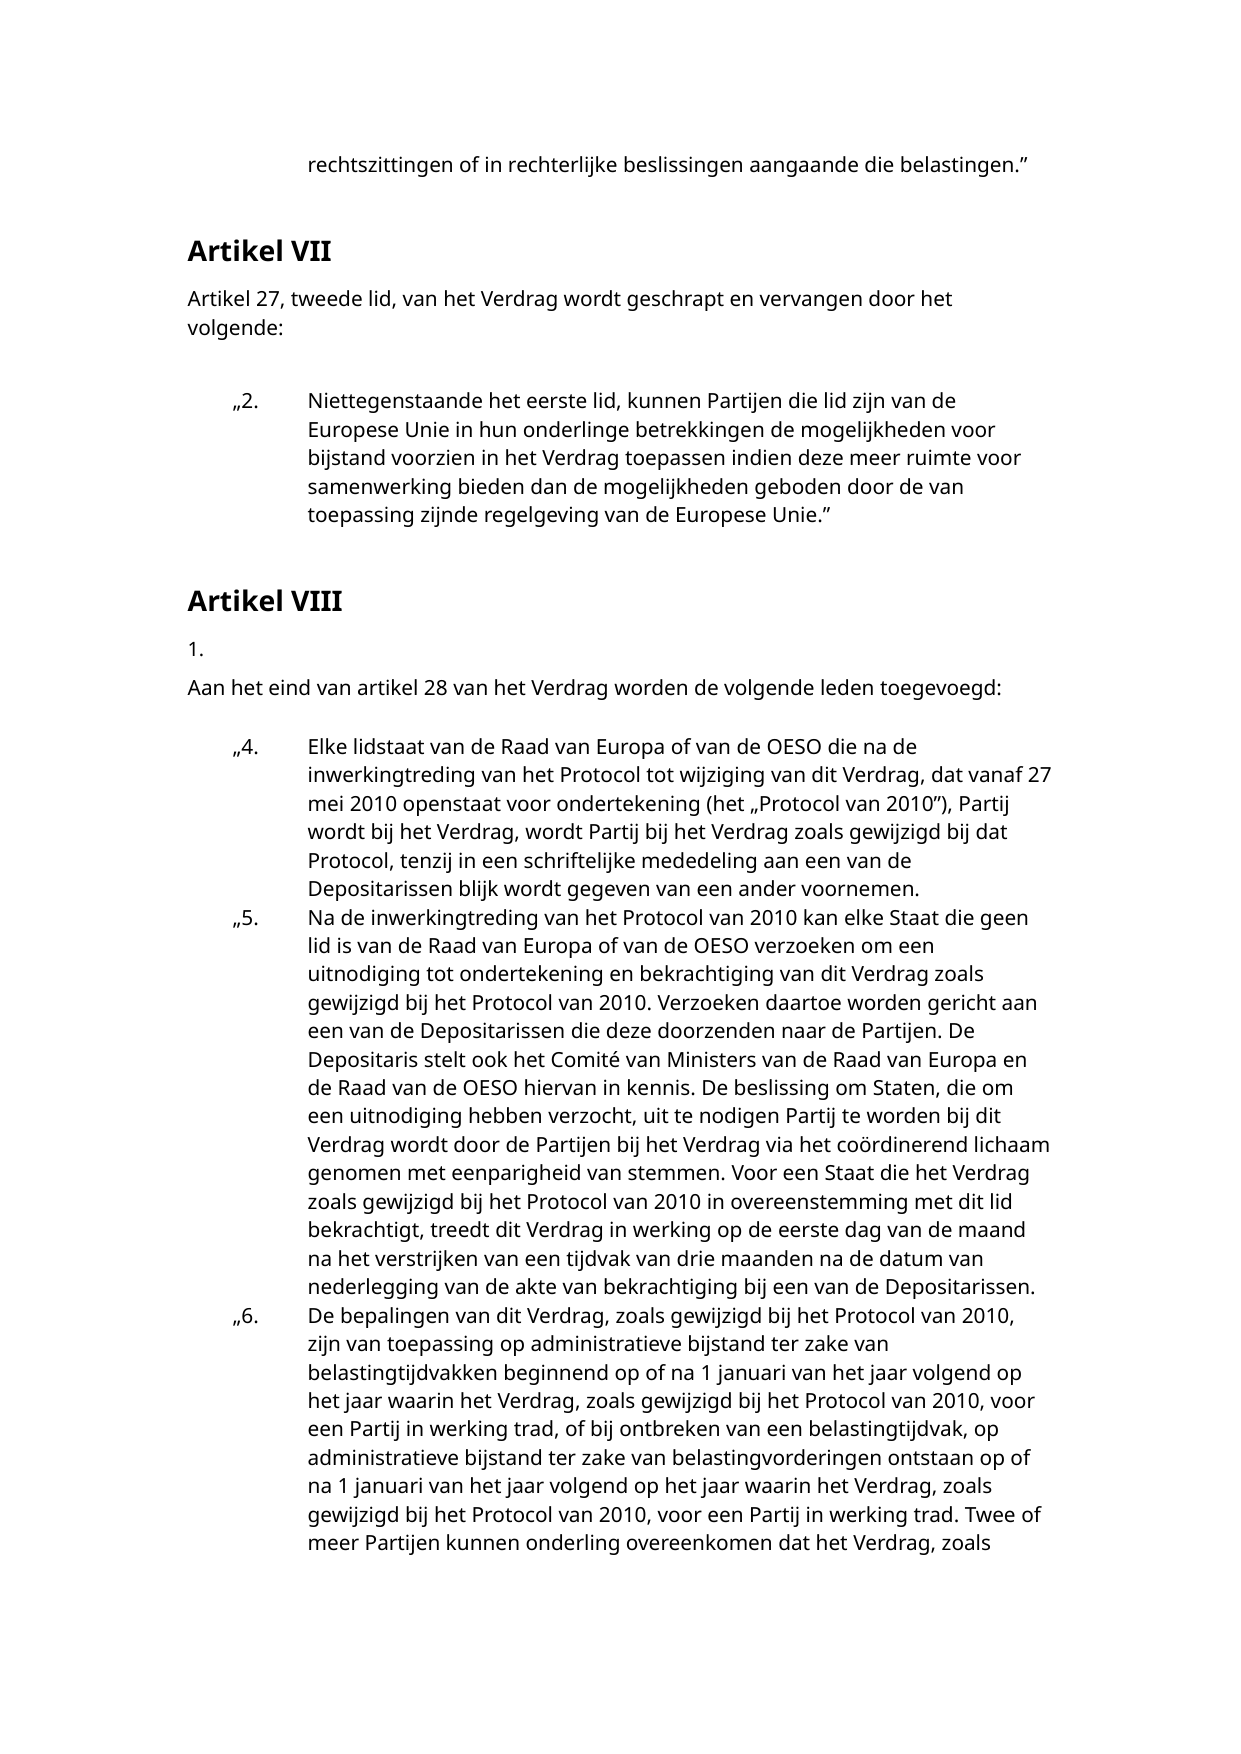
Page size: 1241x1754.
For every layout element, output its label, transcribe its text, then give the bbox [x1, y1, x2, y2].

subtitle Artikel VIII [187, 581, 1053, 620]
text Aan het eind van artikel 28 van het Verdrag worden de volgende leden toegevoegd: [187, 673, 1053, 702]
list Na de inwerkingtreding van het Protocol van 2010 kan elke Staat die geen lid is van de Raad van Europa of van de OESO verzoeken om een uitnodiging tot ondertekening en bekrachtiging van dit Verdrag zoals gewijzigd bij het Protocol van 2010. Verzoeken daartoe worden gericht aan een van de Depositarissen die deze doorzenden naar de Partijen. De Depositaris stelt ook het Comité van Ministers van de Raad van Europa en de Raad van de OESO hiervan in kennis. De beslissing om Staten, die om een uitnodiging hebben verzocht, uit te nodigen Partij te worden bij dit Verdrag wordt door de Partijen bij het Verdrag via het coördinerend lichaam genomen met eenparigheid van stemmen. Voor een Staat die het Verdrag zoals gewijzigd bij het Protocol van 2010 in overeenstemming met dit lid bekrachtigt, treedt dit Verdrag in werking op de eerste dag van de maand na het verstrijken van een tijdvak van drie maanden na de datum van nederlegging van de akte van bekrachtiging bij een van de Depositarissen. [232, 903, 1053, 1301]
list Elke lidstaat van de Raad van Europa of van de OESO die na de inwerkingtreding van het Protocol tot wijziging van dit Verdrag, dat vanaf 27 mei 2010 openstaat voor ondertekening (het „Protocol van 2010”), Partij wordt bij het Verdrag, wordt Partij bij het Verdrag zoals gewijzigd bij dat Protocol, tenzij in een schriftelijke mededeling aan een van de Depositarissen blijk wordt gegeven van een ander voornemen. [232, 732, 1053, 903]
subtitle Artikel VII [187, 231, 1053, 269]
list Niettegenstaande het eerste lid, kunnen Partijen die lid zijn van de Europese Unie in hun onderlinge betrekkingen de mogelijkheden voor bijstand voorzien in het Verdrag toepassen indien deze meer ruimte voor samenwerking bieden dan de mogelijkheden geboden door de van toepassing zijnde regelgeving van de Europese Unie.” [232, 386, 1053, 529]
text Artikel 27, tweede lid, van het Verdrag wordt geschrapt en vervangen door het volgende: [187, 284, 1053, 341]
list De bepalingen van dit Verdrag, zoals gewijzigd bij het Protocol van 2010, zijn van toepassing op administratieve bijstand ter zake van belastingtijdvakken beginnend op of na 1 januari van het jaar volgend op het jaar waarin het Verdrag, zoals gewijzigd bij het Protocol van 2010, voor een Partij in werking trad, of bij ontbreken van een belastingtijdvak, op administratieve bijstand ter zake van belastingvorderingen ontstaan op of na 1 januari van het jaar volgend op het jaar waarin het Verdrag, zoals gewijzigd bij het Protocol van 2010, voor een Partij in werking trad. Twee of meer Partijen kunnen onderling overeenkomen dat het Verdrag, zoals [232, 1301, 1053, 1557]
list rechtszittingen of in rechterlijke beslissingen aangaande die belastingen.” [232, 150, 1053, 178]
text 1. [187, 635, 1053, 662]
